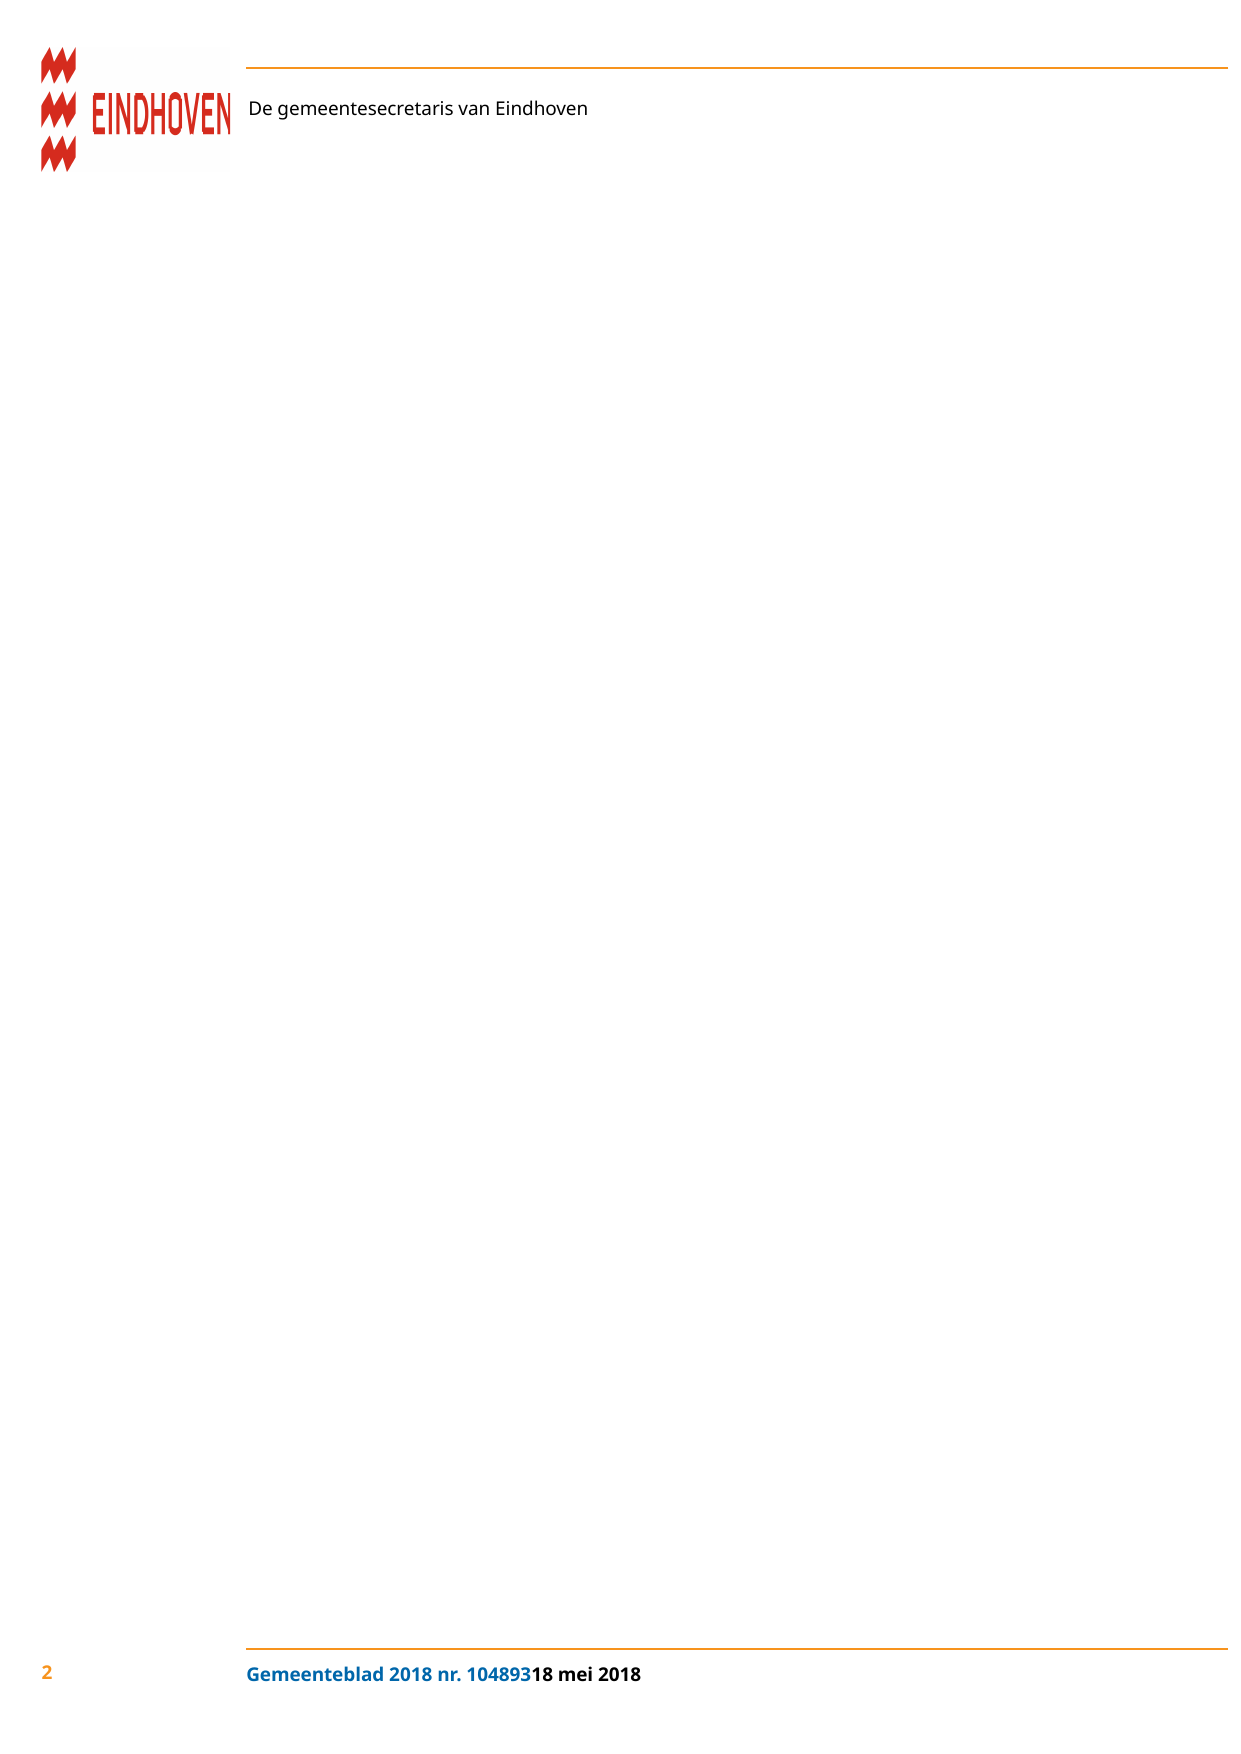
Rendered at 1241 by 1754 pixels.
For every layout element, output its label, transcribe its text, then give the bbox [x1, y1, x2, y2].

picture [41, 47, 231, 172]
text De gemeentesecretaris van Eindhoven [248, 95, 1152, 121]
